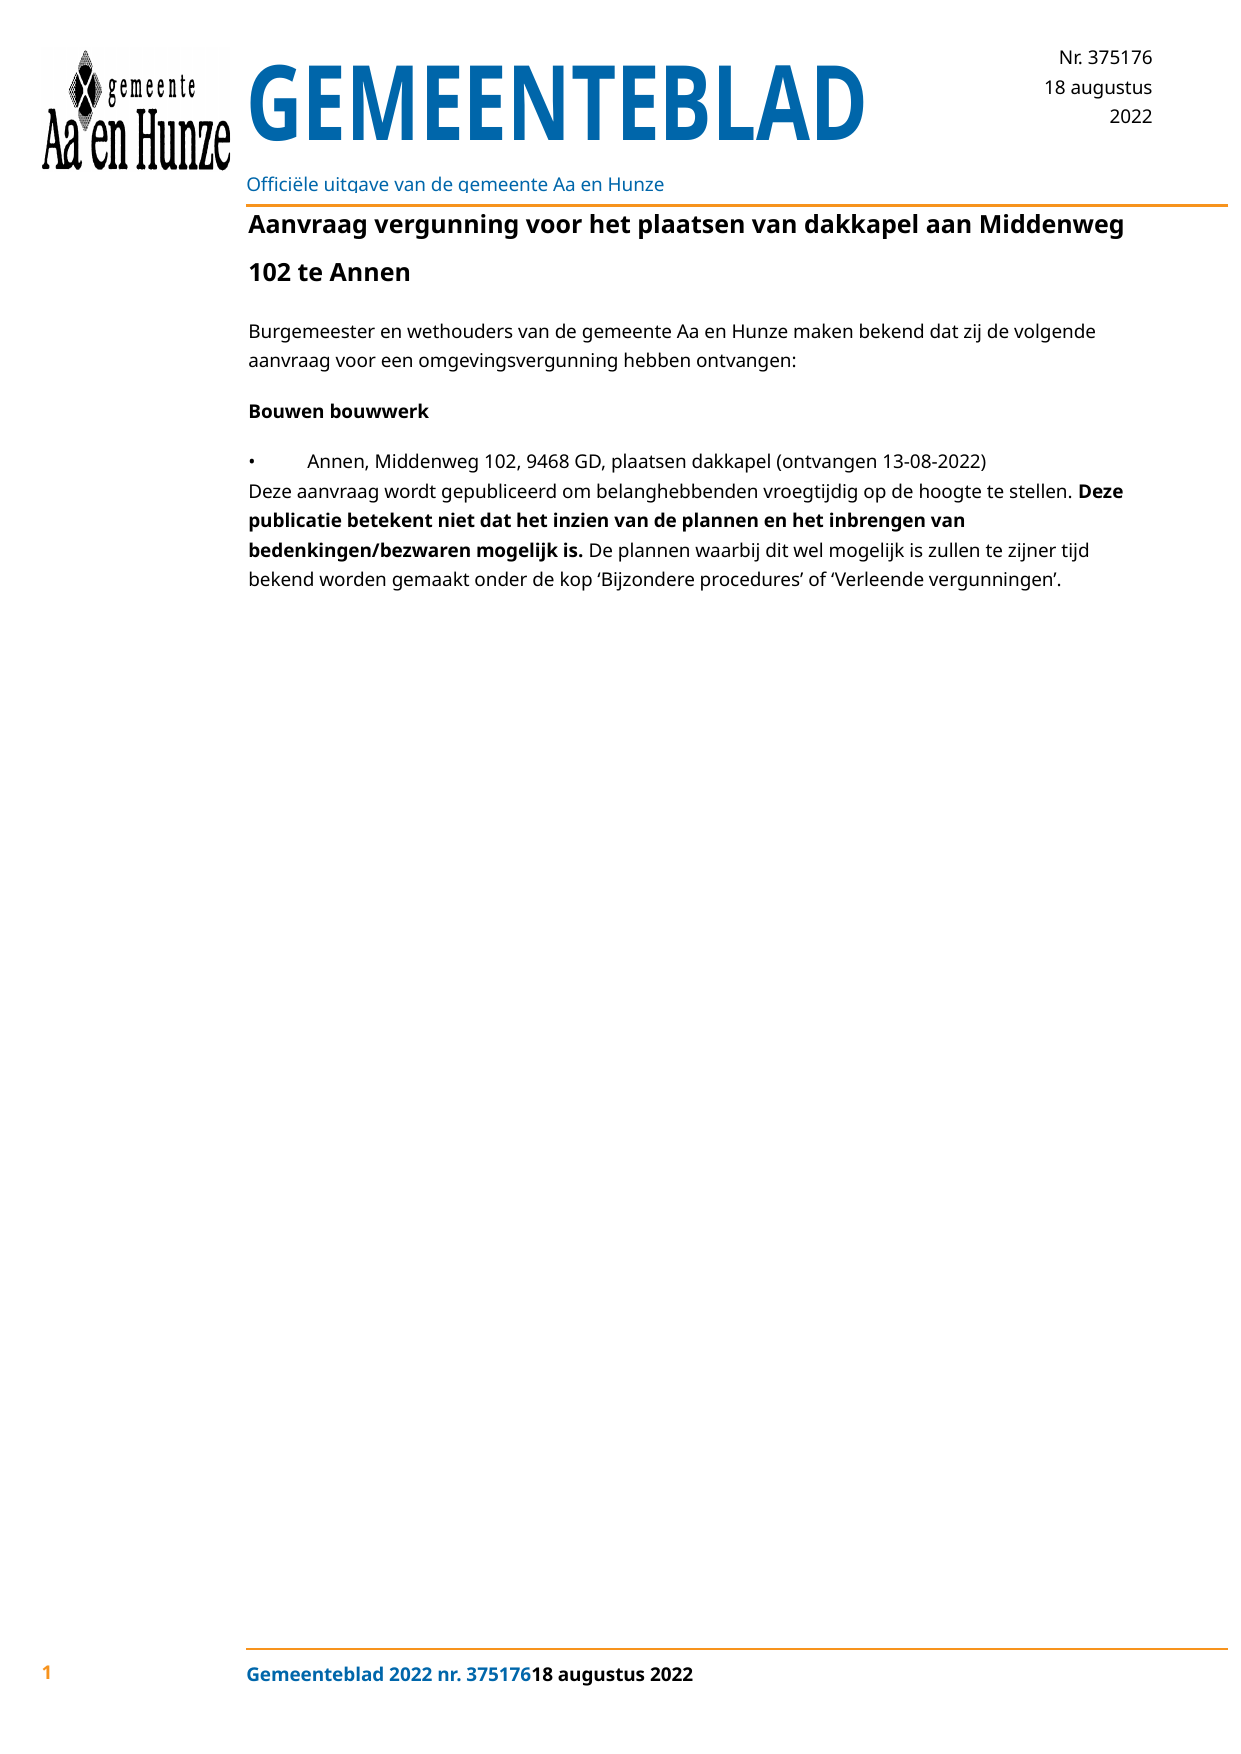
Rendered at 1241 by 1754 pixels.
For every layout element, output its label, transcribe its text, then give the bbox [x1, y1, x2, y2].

list Annen, Middenweg 102, 9468 GD, plaatsen dakkapel (ontvangen 13-08-2022) [248, 448, 1152, 474]
text Burgemeester en wethouders van de gemeente Aa en Hunze maken bekend dat zij de volgende aanvraag voor een omgevingsvergunning hebben ontvangen: [248, 318, 1152, 373]
text Deze aanvraag wordt gepubliceerd om belanghebbenden vroegtijdig op de hoogte te stellen. Deze publicatie betekent niet dat het inzien van de plannen en het inbrengen van bedenkingen/bezwaren mogelijk is. De plannen waarbij dit wel mogelijk is zullen te zijner tijd bekend worden gemaakt onder de kop ‘Bijzondere procedures’ of ‘Verleende vergunningen’. [248, 478, 1152, 592]
picture [41, 47, 231, 172]
text Aanvraag vergunning voor het plaatsen van dakkapel aan Middenweg 102 te Annen [248, 207, 1152, 288]
text Bouwen bouwwerk [248, 398, 1152, 424]
